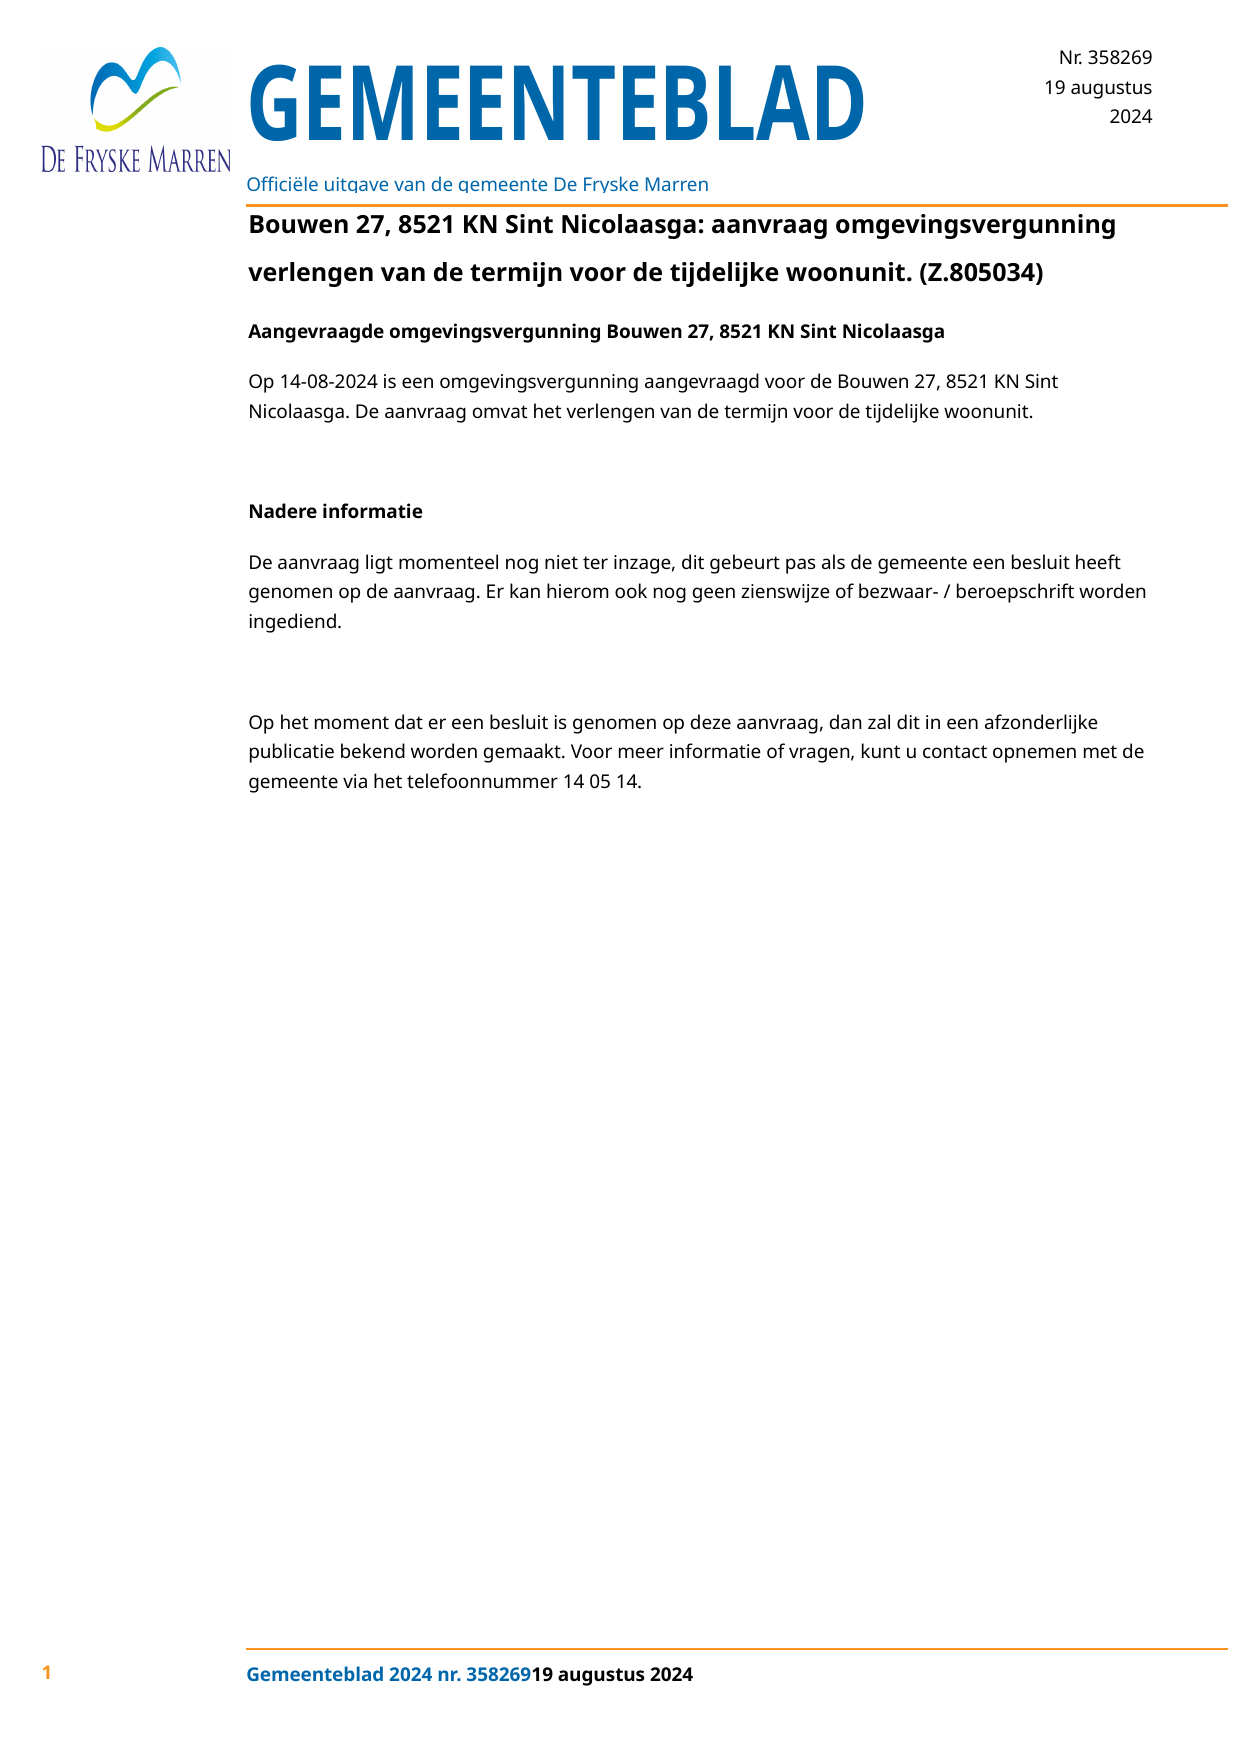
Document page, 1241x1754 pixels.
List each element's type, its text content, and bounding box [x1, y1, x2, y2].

picture [41, 47, 231, 172]
text Aangevraagde omgevingsvergunning Bouwen 27, 8521 KN Sint Nicolaasga [248, 318, 1152, 344]
text Bouwen 27, 8521 KN Sint Nicolaasga: aanvraag omgevingsvergunning verlengen van de termijn voor de tijdelijke woonunit. (Z.805034) [248, 207, 1152, 288]
text Op 14-08-2024 is een omgevingsvergunning aangevraagd voor de Bouwen 27, 8521 KN Sint Nicolaasga. De aanvraag omvat het verlengen van de termijn voor de tijdelijke woonunit. [248, 368, 1152, 424]
text Op het moment dat er een besluit is genomen op deze aanvraag, dan zal dit in een afzonderlijke publicatie bekend worden gemaakt. Voor meer informatie of vragen, kunt u contact opnemen met de gemeente via het telefoonnummer 14 05 14. [248, 709, 1152, 794]
text De aanvraag ligt momenteel nog niet ter inzage, dit gebeurt pas als de gemeente een besluit heeft genomen op de aanvraag. Er kan hierom ook nog geen zienswijze of bezwaar- / beroepschrift worden ingediend. [248, 549, 1152, 634]
text Nadere informatie [248, 499, 1152, 524]
